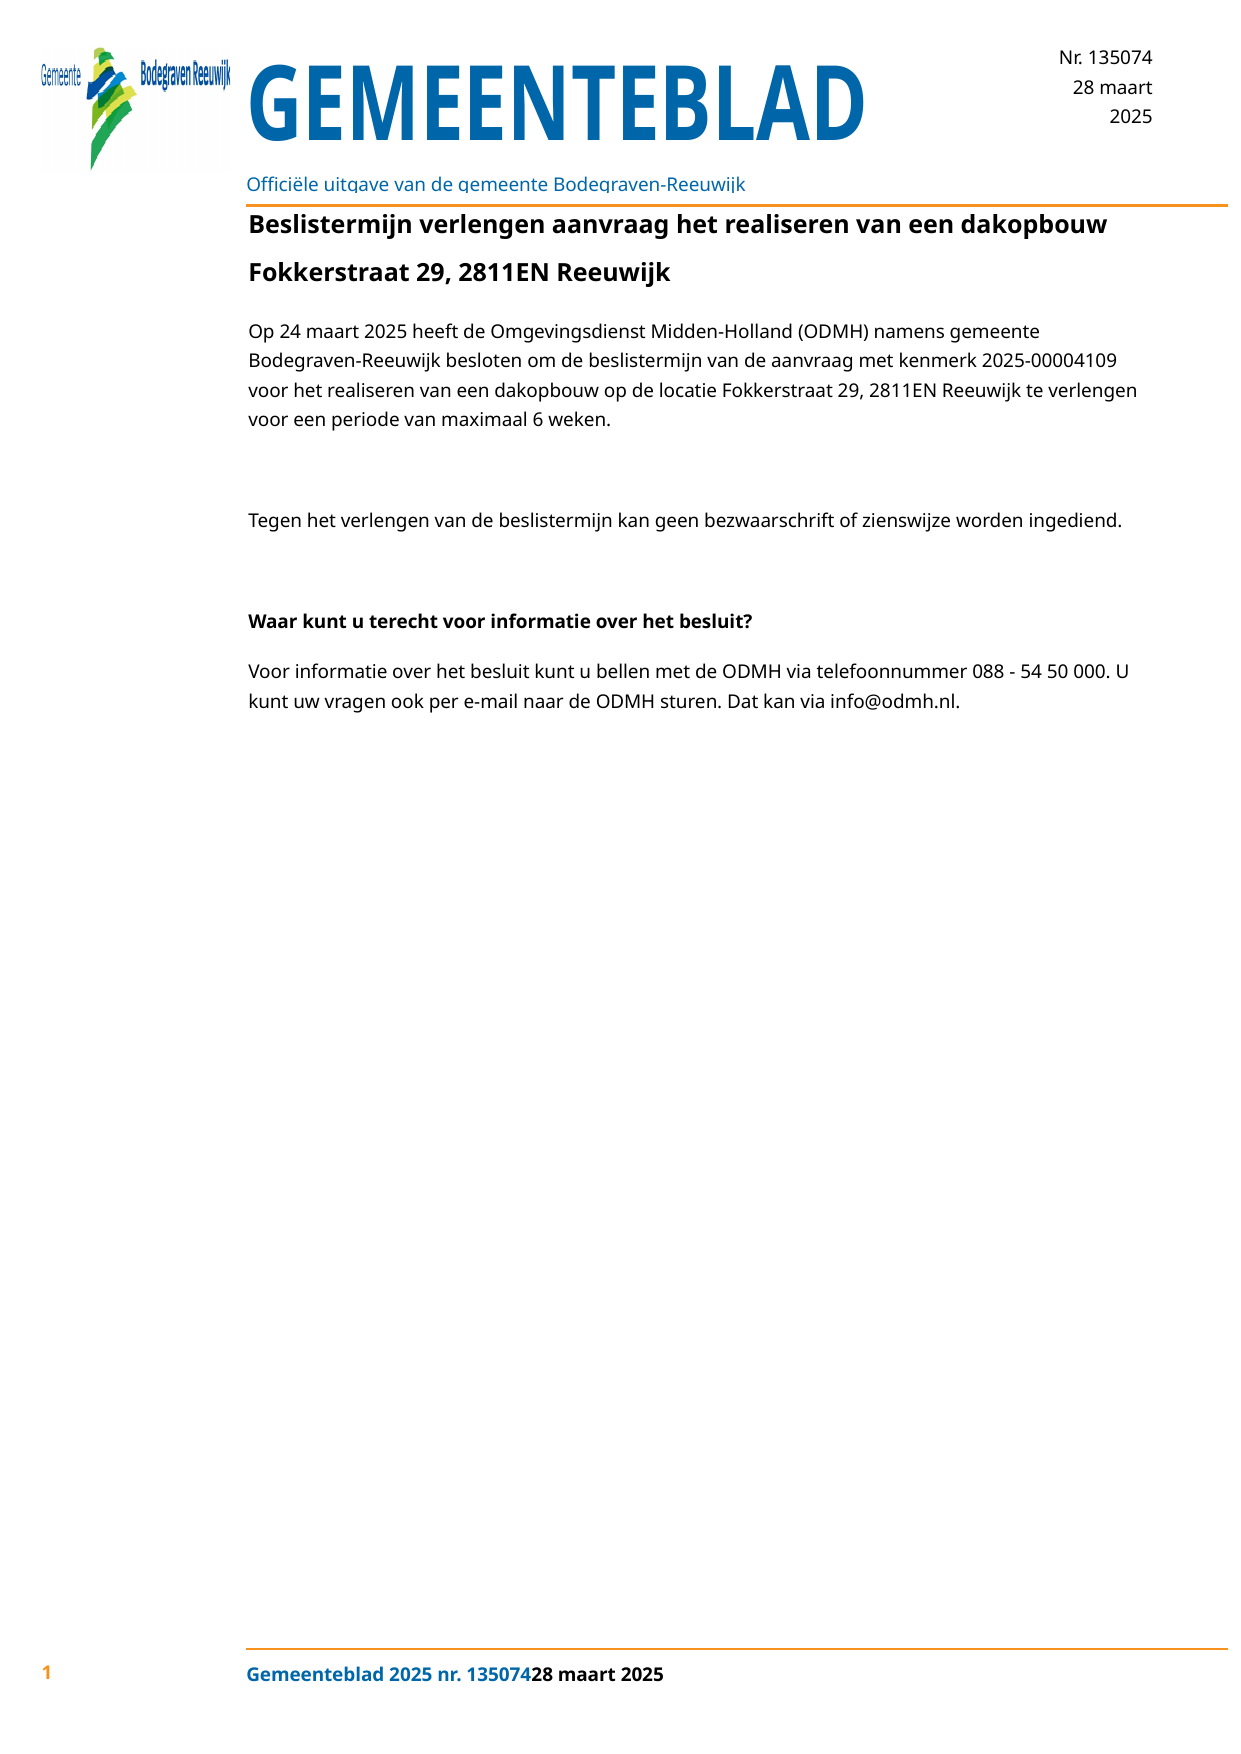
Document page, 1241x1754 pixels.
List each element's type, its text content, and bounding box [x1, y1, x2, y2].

picture [41, 47, 231, 172]
text Voor informatie over het besluit kunt u bellen met de ODMH via telefoonnummer 088 - 54 50 000. U kunt uw vragen ook per e-mail naar de ODMH sturen. Dat kan via info@odmh.nl. [248, 659, 1152, 714]
text Tegen het verlengen van de beslistermijn kan geen bezwaarschrift of zienswijze worden ingediend. [248, 507, 1152, 533]
text Waar kunt u terecht voor informatie over het besluit? [248, 608, 1152, 634]
text Op 24 maart 2025 heeft de Omgevingsdienst Midden-Holland (ODMH) namens gemeente Bodegraven-Reeuwijk besloten om de beslistermijn van de aanvraag met kenmerk 2025-00004109 voor het realiseren van een dakopbouw op de locatie Fokkerstraat 29, 2811EN Reeuwijk te verlengen voor een periode van maximaal 6 weken. [248, 318, 1152, 432]
text Beslistermijn verlengen aanvraag het realiseren van een dakopbouw Fokkerstraat 29, 2811EN Reeuwijk [248, 207, 1152, 288]
